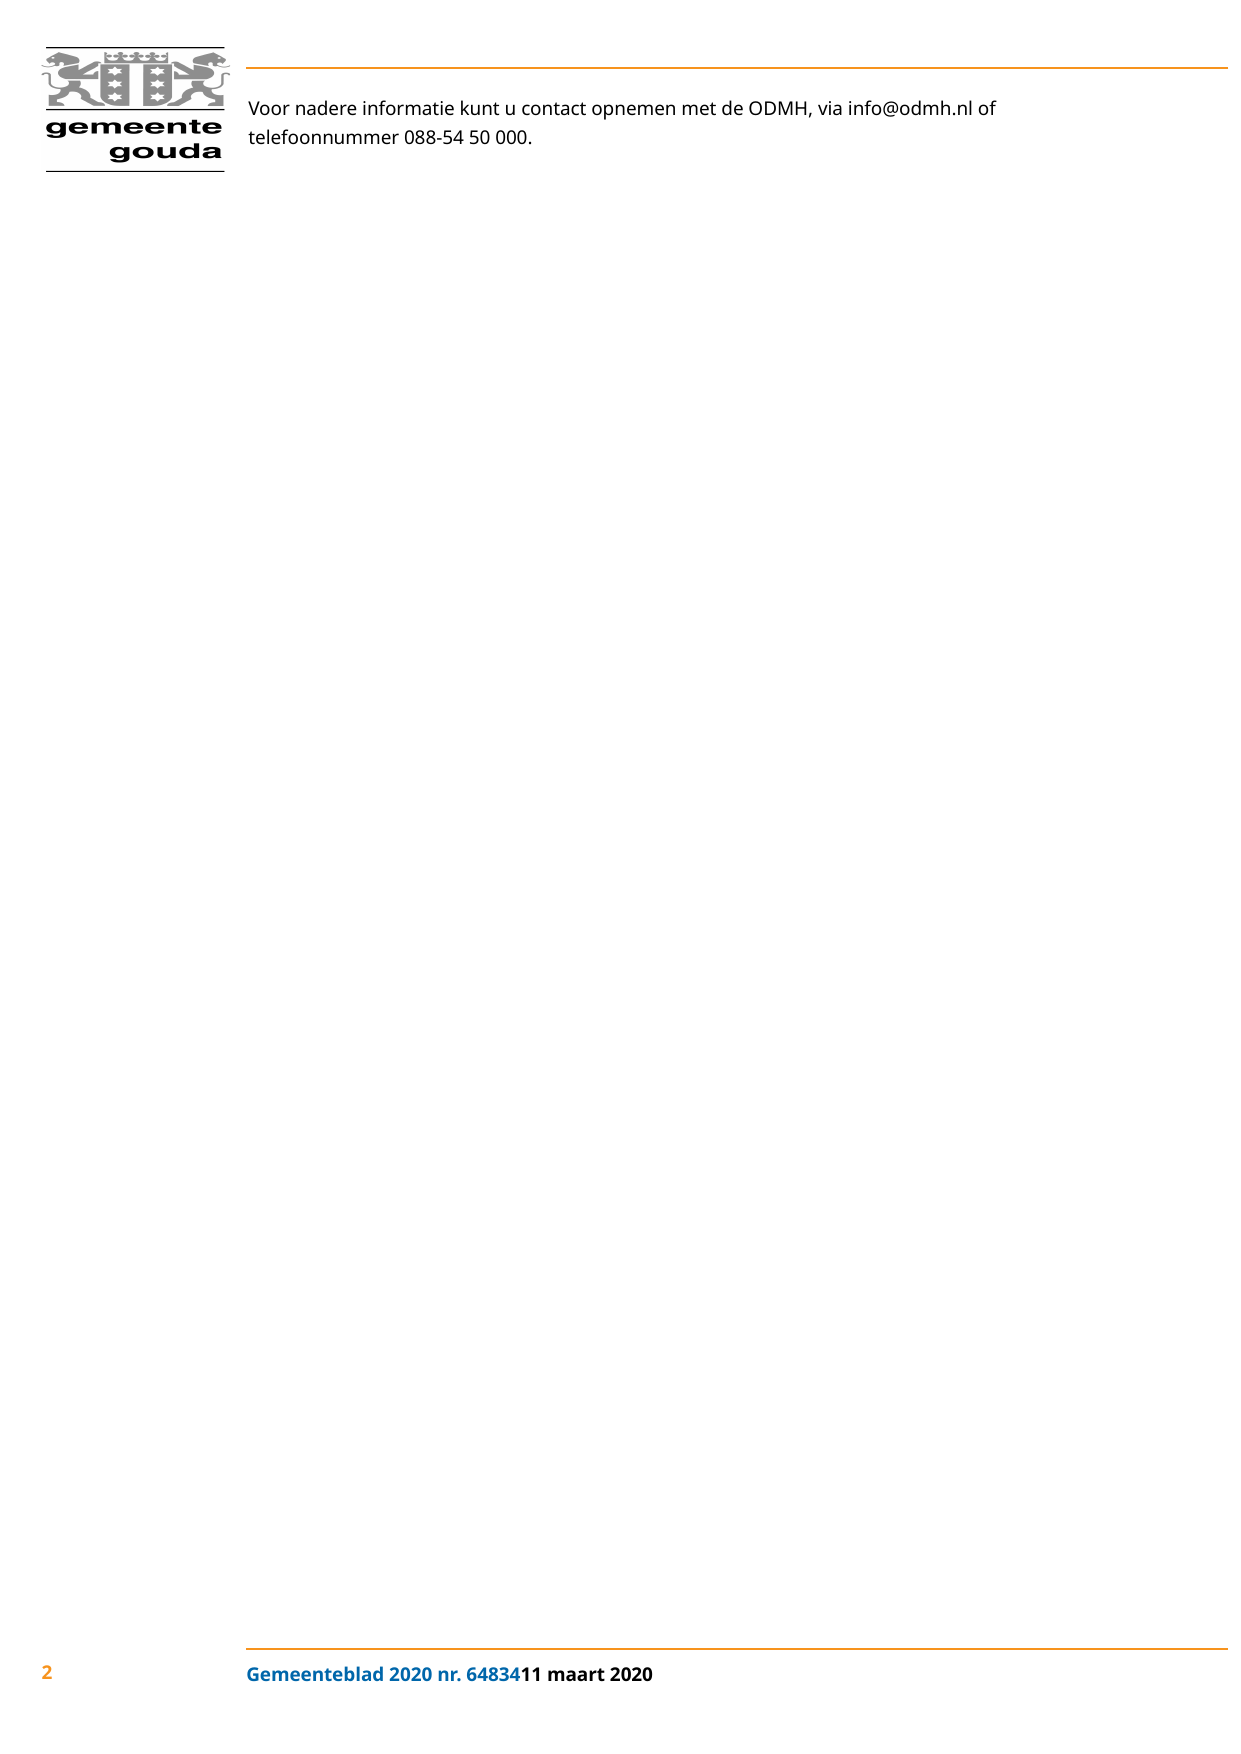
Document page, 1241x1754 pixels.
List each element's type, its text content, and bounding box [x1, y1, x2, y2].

picture [41, 47, 231, 172]
text Voor nadere informatie kunt u contact opnemen met de ODMH, via info@odmh.nl of telefoonnummer 088-54 50 000. [248, 95, 1152, 150]
